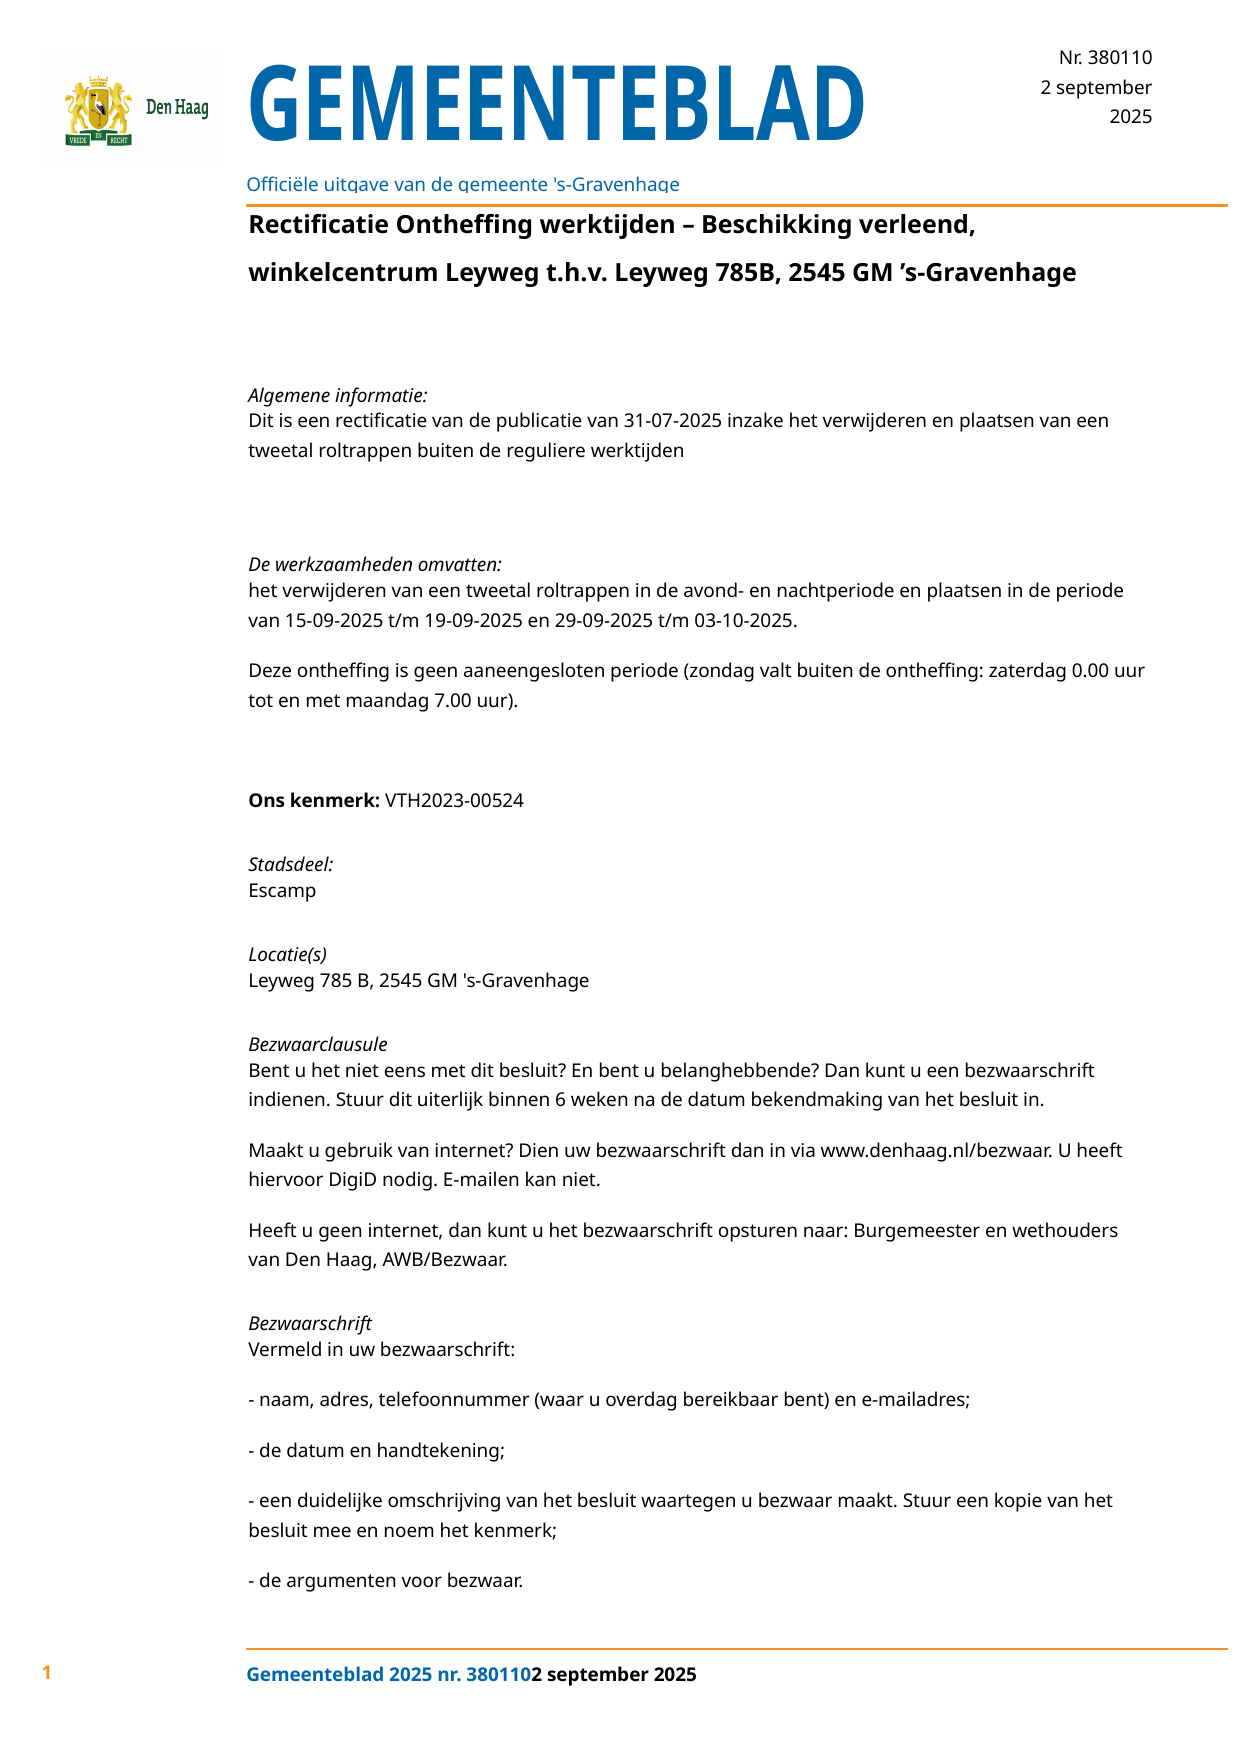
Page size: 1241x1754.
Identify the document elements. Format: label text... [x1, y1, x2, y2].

text Bent u het niet eens met dit besluit? En bent u belanghebbende? Dan kunt u een bezwaarschrift indienen. Stuur dit uiterlijk binnen 6 weken na de datum bekendmaking van het besluit in. [248, 1057, 1152, 1112]
text Bezwaarclausule [248, 1031, 1152, 1057]
text Leyweg 785 B, 2545 GM 's-Gravenhage [248, 967, 1152, 993]
text Heeft u geen internet, dan kunt u het bezwaarschrift opsturen naar: Burgemeester en wethouders van Den Haag, AWB/Bezwaar. [248, 1217, 1152, 1272]
text Vermeld in uw bezwaarschrift: [248, 1336, 1152, 1362]
text Locatie(s) [248, 941, 1152, 967]
text Deze ontheffing is geen aaneengesloten periode (zondag valt buiten de ontheffing: zaterdag 0.00 uur tot en met maandag 7.00 uur). [248, 657, 1152, 713]
text Stadsdeel: [248, 852, 1152, 877]
text Escamp [248, 877, 1152, 903]
text Bezwaarschrift [248, 1310, 1152, 1336]
text Ons kenmerk: VTH2023-00524 [248, 788, 1152, 813]
picture [41, 47, 231, 172]
text De werkzaamheden omvatten: [248, 552, 1152, 577]
text het verwijderen van een tweetal roltrappen in de avond- en nachtperiode en plaatsen in de periode van 15-09-2025 t/m 19-09-2025 en 29-09-2025 t/m 03-10-2025. [248, 577, 1152, 633]
text - de datum en handtekening; [248, 1437, 1152, 1463]
text Dit is een rectificatie van de publicatie van 31-07-2025 inzake het verwijderen en plaatsen van een tweetal roltrappen buiten de reguliere werktijden [248, 408, 1152, 463]
text Algemene informatie: [248, 382, 1152, 408]
text Maakt u gebruik van internet? Dien uw bezwaarschrift dan in via www.denhaag.nl/bezwaar. U heeft hiervoor DigiD nodig. E-mailen kan niet. [248, 1137, 1152, 1192]
text - naam, adres, telefoonnummer (waar u overdag bereikbaar bent) en e-mailadres; [248, 1386, 1152, 1412]
text - een duidelijke omschrijving van het besluit waartegen u bezwaar maakt. Stuur een kopie van het besluit mee en noem het kenmerk; [248, 1487, 1152, 1543]
text - de argumenten voor bezwaar. [248, 1567, 1152, 1593]
text Rectificatie Ontheffing werktijden – Beschikking verleend, winkelcentrum Leyweg t.h.v. Leyweg 785B, 2545 GM ’s-Gravenhage [248, 207, 1152, 288]
